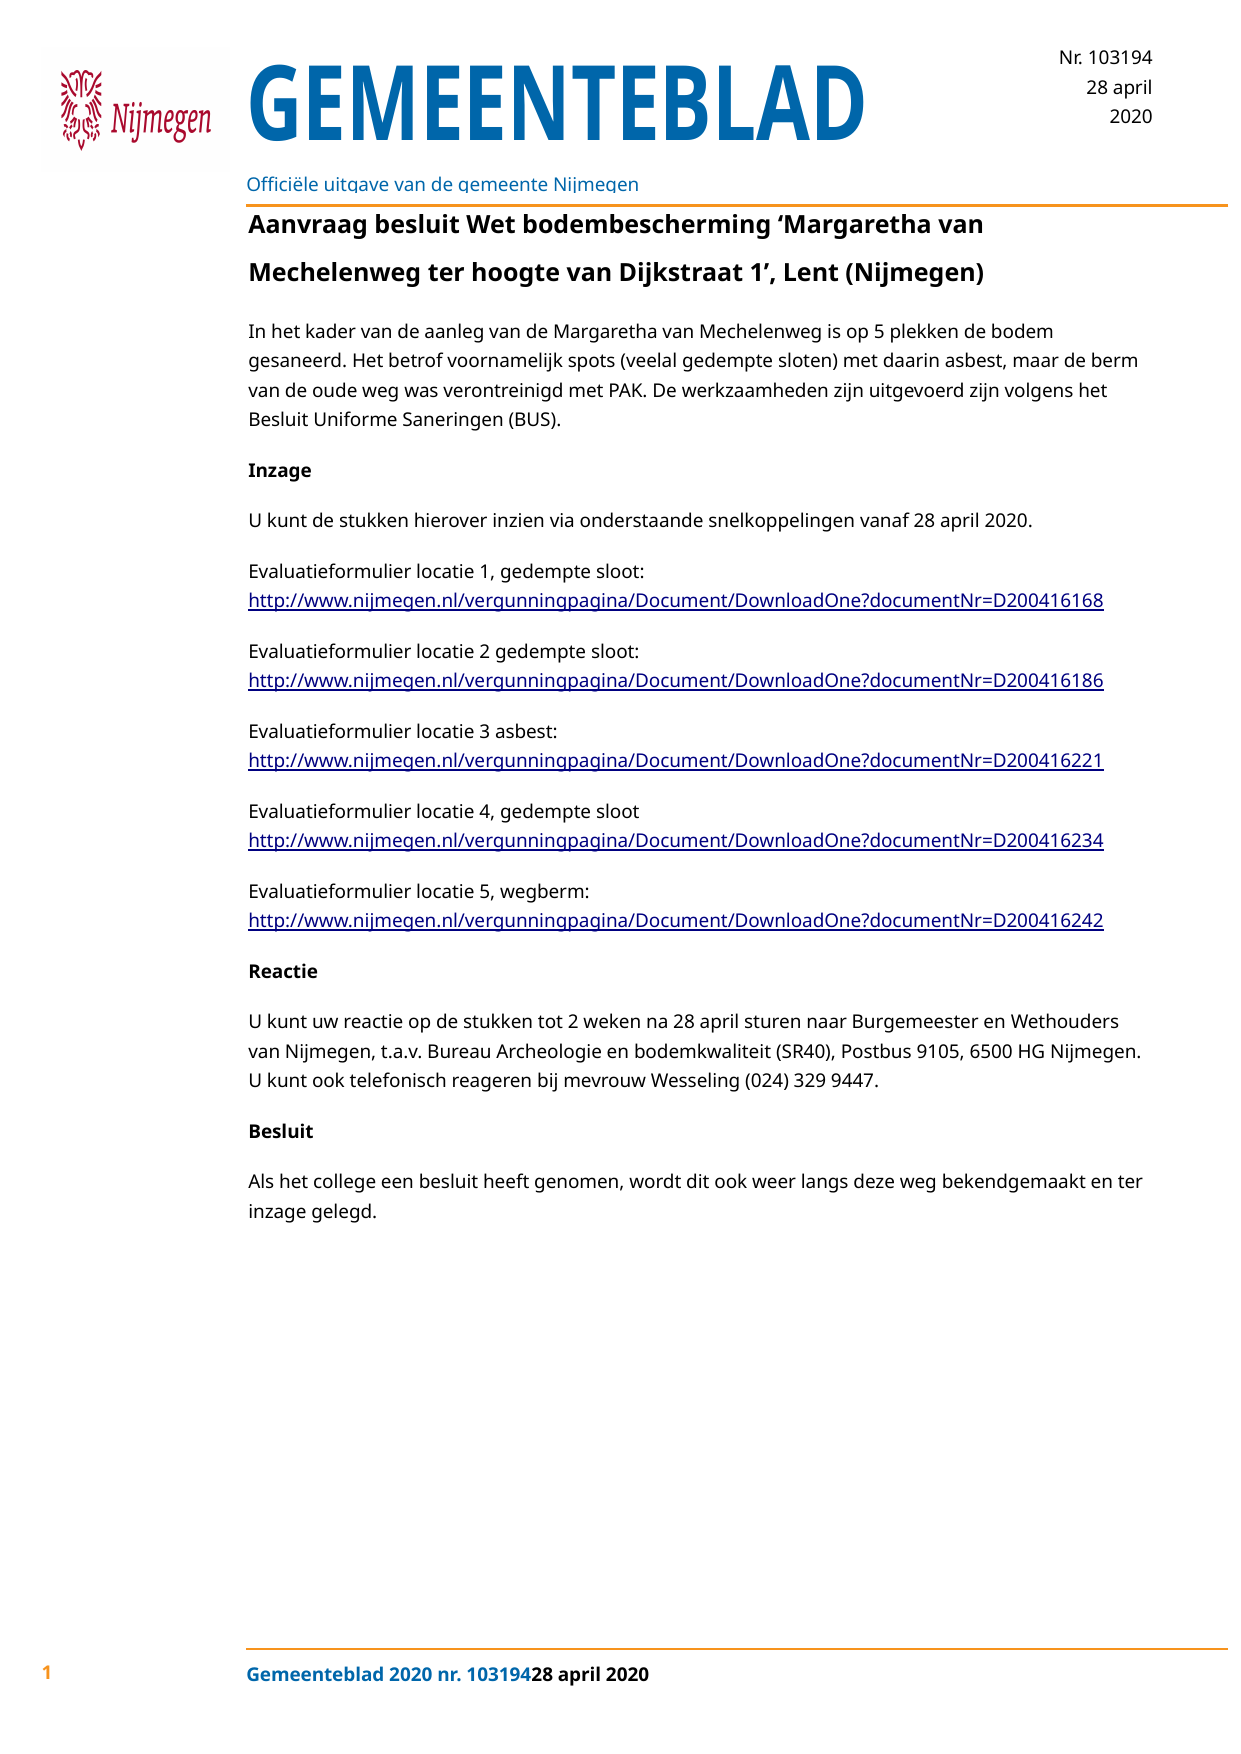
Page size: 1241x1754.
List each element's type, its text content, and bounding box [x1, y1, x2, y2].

text U kunt de stukken hierover inzien via onderstaande snelkoppelingen vanaf 28 april 2020. [248, 507, 1152, 533]
text Evaluatieformulier locatie 3 asbest: http://www.nijmegen.nl/vergunningpagina/Document/DownloadOne?documentNr=D200416221 [248, 718, 1152, 773]
text Evaluatieformulier locatie 2 gedempte sloot: http://www.nijmegen.nl/vergunningpagina/Document/DownloadOne?documentNr=D200416186 [248, 638, 1152, 693]
text U kunt uw reactie op de stukken tot 2 weken na 28 april sturen naar Burgemeester en Wethouders van Nijmegen, t.a.v. Bureau Archeologie en bodemkwaliteit (SR40), Postbus 9105, 6500 HG Nijmegen. U kunt ook telefonisch reageren bij mevrouw Wesseling (024) 329 9447. [248, 1008, 1152, 1093]
text Besluit [248, 1118, 1152, 1144]
text Evaluatieformulier locatie 5, wegberm: http://www.nijmegen.nl/vergunningpagina/Document/DownloadOne?documentNr=D200416242 [248, 878, 1152, 933]
text Evaluatieformulier locatie 4, gedempte sloot http://www.nijmegen.nl/vergunningpagina/Document/DownloadOne?documentNr=D200416234 [248, 798, 1152, 853]
text Reactie [248, 958, 1152, 984]
picture [41, 47, 231, 172]
text Evaluatieformulier locatie 1, gedempte sloot: http://www.nijmegen.nl/vergunningpagina/Document/DownloadOne?documentNr=D200416168 [248, 558, 1152, 613]
text Als het college een besluit heeft genomen, wordt dit ook weer langs deze weg bekendgemaakt en ter inzage gelegd. [248, 1168, 1152, 1224]
text Inzage [248, 457, 1152, 483]
text In het kader van de aanleg van de Margaretha van Mechelenweg is op 5 plekken de bodem gesaneerd. Het betrof voornamelijk spots (veelal gedempte sloten) met daarin asbest, maar de berm van de oude weg was verontreinigd met PAK. De werkzaamheden zijn uitgevoerd zijn volgens het Besluit Uniforme Saneringen (BUS). [248, 318, 1152, 432]
text Aanvraag besluit Wet bodembescherming ‘Margaretha van Mechelenweg ter hoogte van Dijkstraat 1’, Lent (Nijmegen) [248, 207, 1152, 288]
